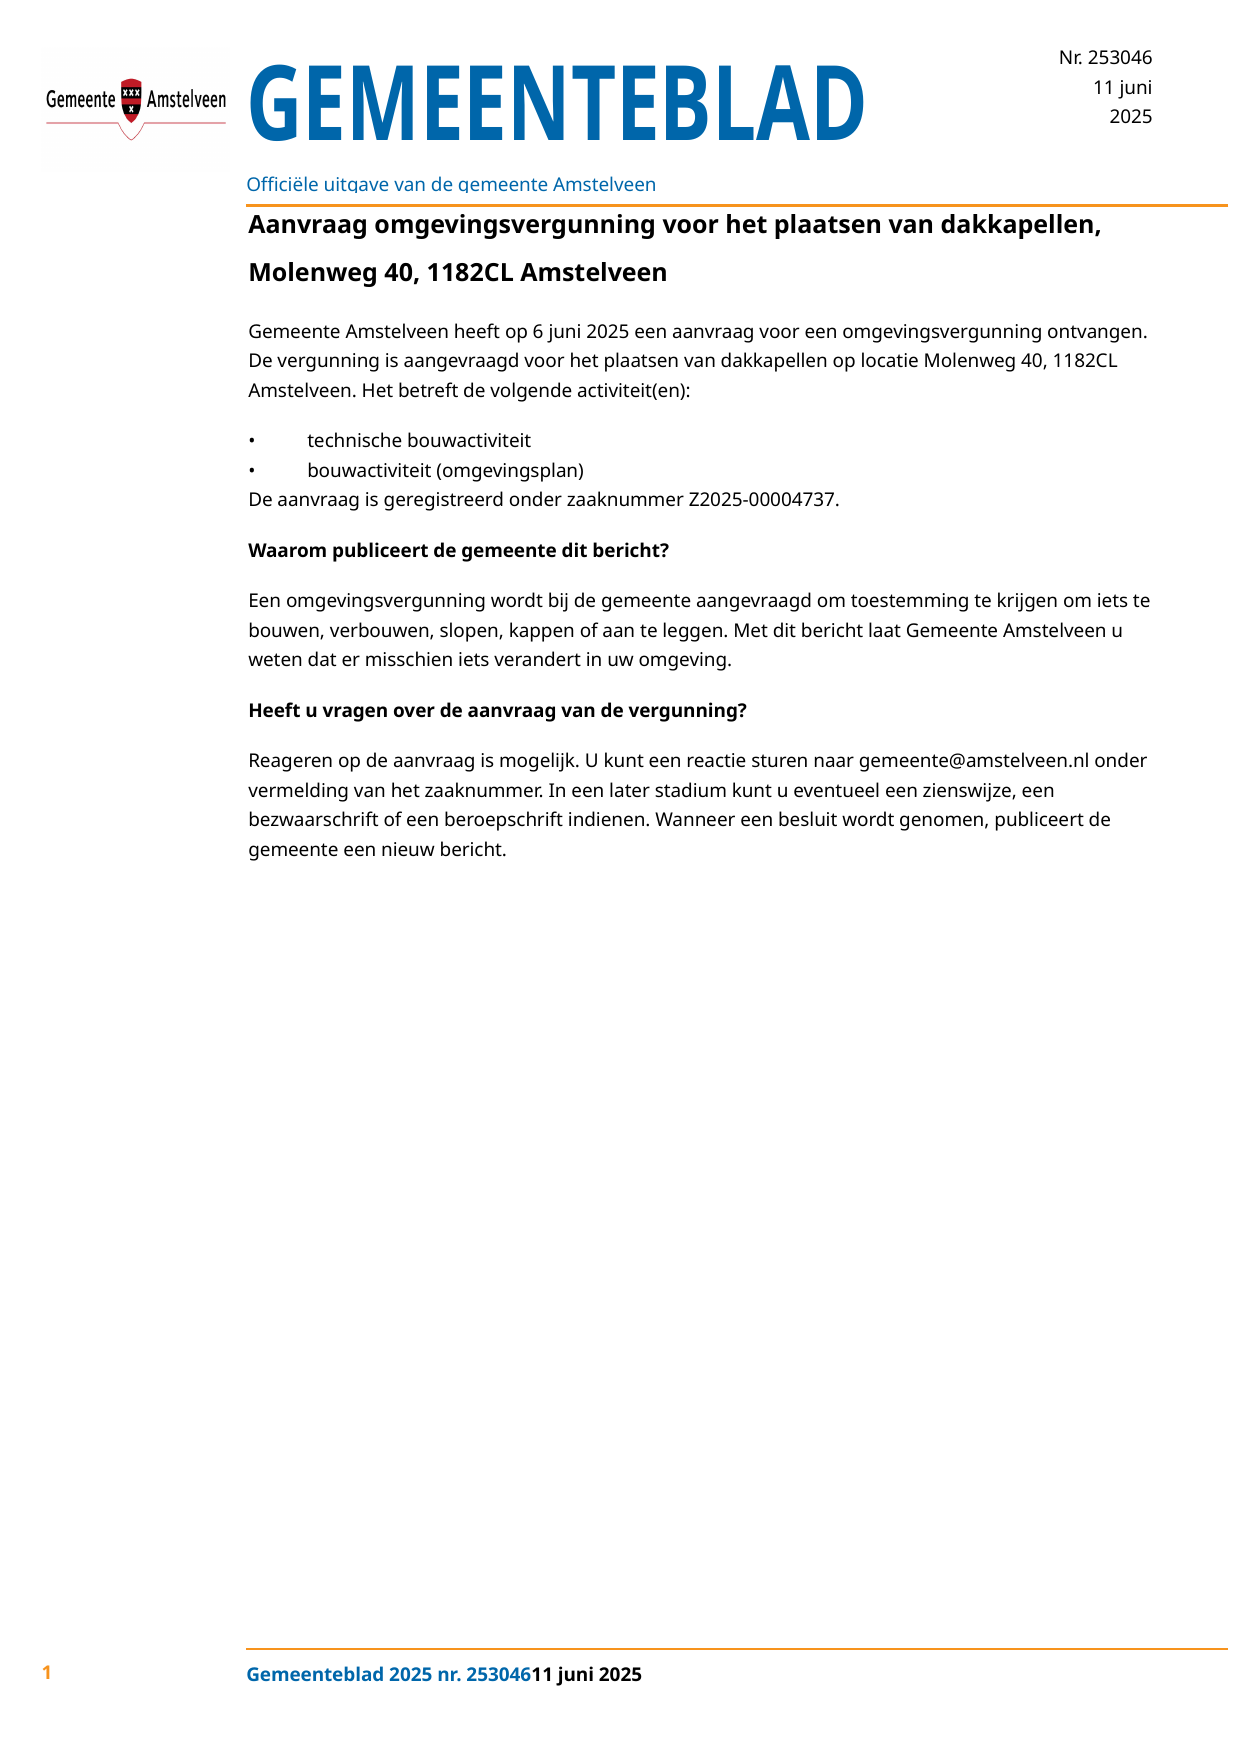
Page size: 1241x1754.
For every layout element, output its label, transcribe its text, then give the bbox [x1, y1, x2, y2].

list bouwactiviteit (omgevingsplan) [248, 457, 1152, 483]
text Aanvraag omgevingsvergunning voor het plaatsen van dakkapellen, Molenweg 40, 1182CL Amstelveen [248, 207, 1152, 288]
text Reageren op de aanvraag is mogelijk. U kunt een reactie sturen naar gemeente@amstelveen.nl onder vermelding van het zaaknummer. In een later stadium kunt u eventueel een zienswijze, een bezwaarschrift of een beroepschrift indienen. Wanneer een besluit wordt genomen, publiceert de gemeente een nieuw bericht. [248, 747, 1152, 862]
text Heeft u vragen over de aanvraag van de vergunning? [248, 697, 1152, 723]
text Een omgevingsvergunning wordt bij de gemeente aangevraagd om toestemming te krijgen om iets te bouwen, verbouwen, slopen, kappen of aan te leggen. Met dit bericht laat Gemeente Amstelveen u weten dat er misschien iets verandert in uw omgeving. [248, 587, 1152, 672]
text Waarom publiceert de gemeente dit bericht? [248, 537, 1152, 563]
list technische bouwactiviteit [248, 427, 1152, 453]
text Gemeente Amstelveen heeft op 6 juni 2025 een aanvraag voor een omgevingsvergunning ontvangen. De vergunning is aangevraagd voor het plaatsen van dakkapellen op locatie Molenweg 40, 1182CL Amstelveen. Het betreft de volgende activiteit(en): [248, 318, 1152, 403]
picture [41, 47, 231, 172]
text De aanvraag is geregistreerd onder zaaknummer Z2025-00004737. [248, 487, 1152, 512]
